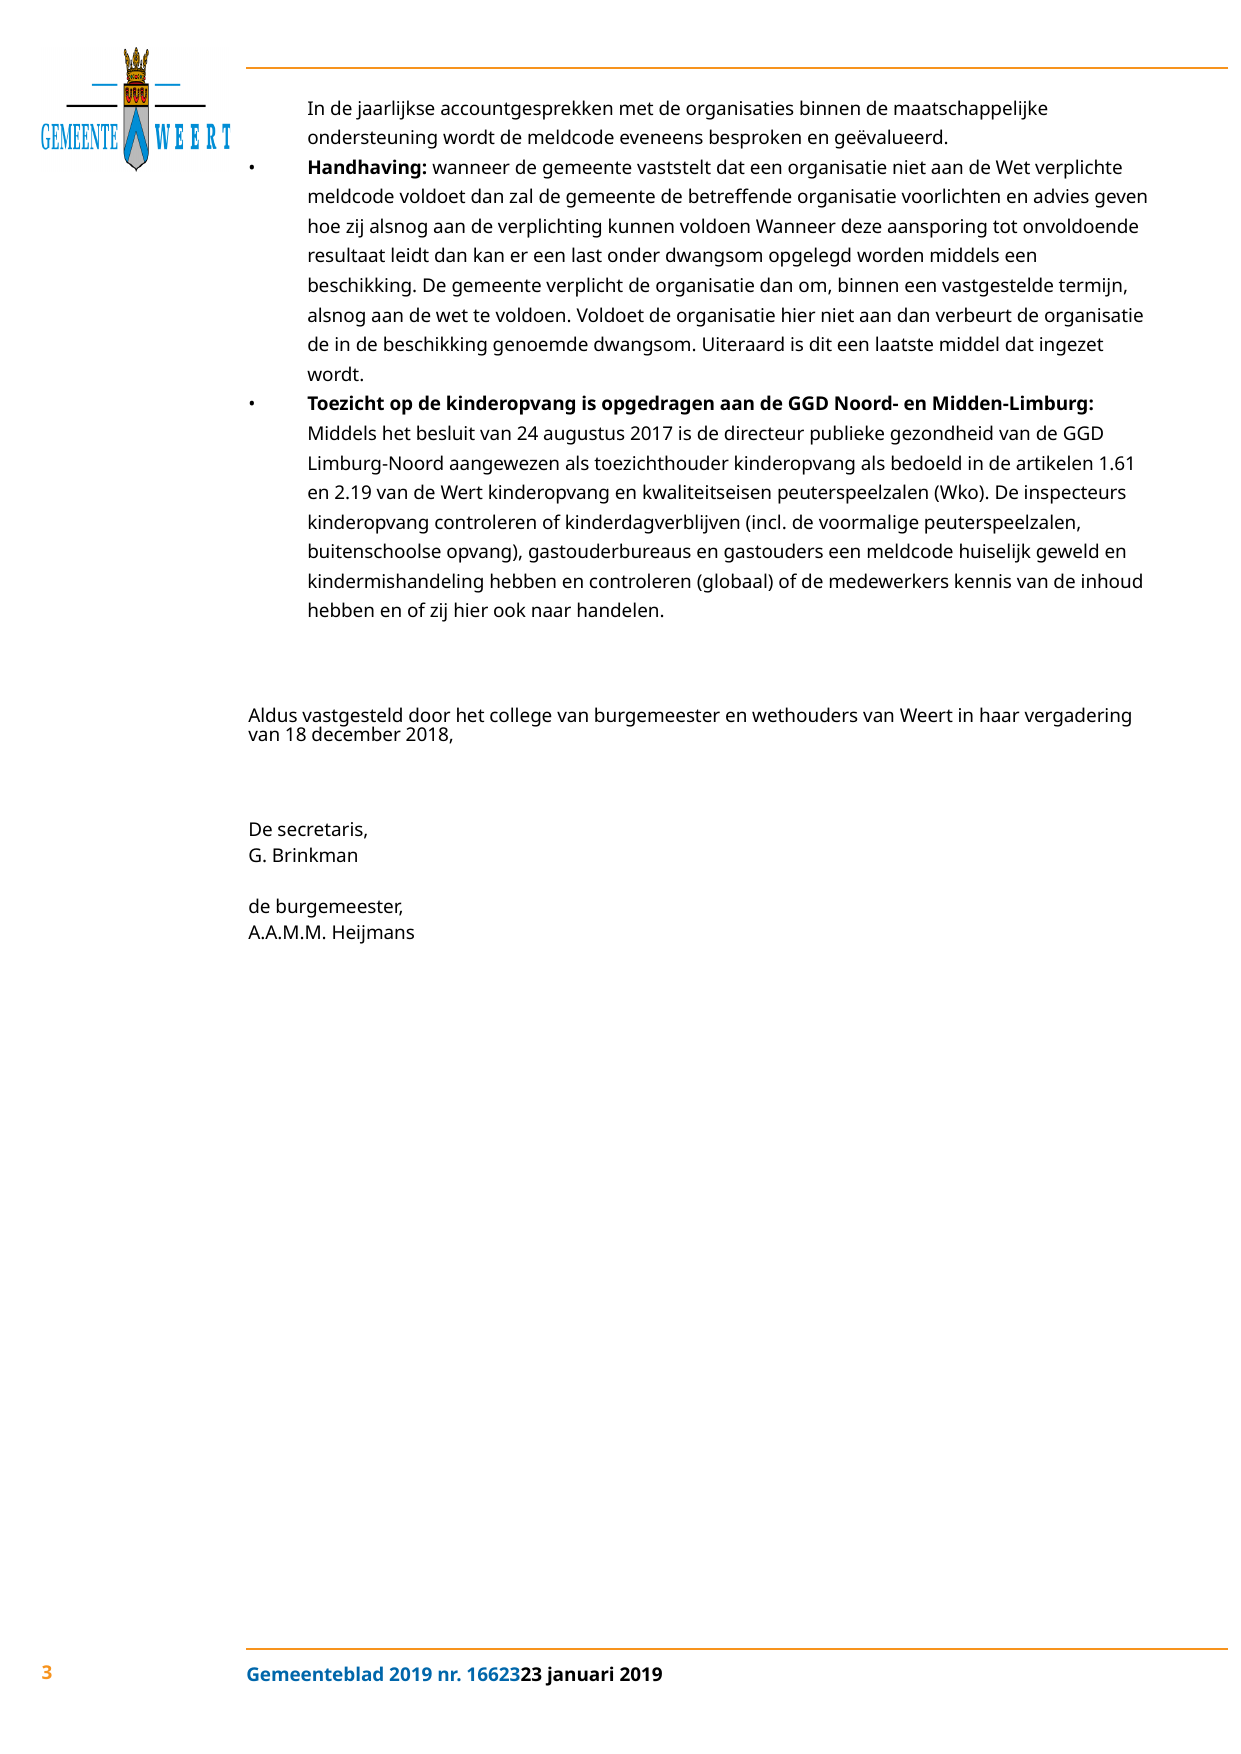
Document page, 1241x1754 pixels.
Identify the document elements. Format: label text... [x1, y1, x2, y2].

list Toezicht op de kinderopvang is opgedragen aan de GGD Noord- en Midden-Limburg: Middels het besluit van 24 augustus 2017 is de directeur publieke gezondheid van de GGD Limburg-Noord aangewezen als toezichthouder kinderopvang als bedoeld in de artikelen 1.61 en 2.19 van de Wert kinderopvang en kwaliteitseisen peuterspeelzalen (Wko). De inspecteurs kinderopvang controleren of kinderdagverblijven (incl. de voormalige peuterspeelzalen, buitenschoolse opvang), gastouderbureaus en gastouders een meldcode huiselijk geweld en kindermishandeling hebben en controleren (globaal) of de medewerkers kennis van de inhoud hebben en of zij hier ook naar handelen. [248, 391, 1152, 623]
list In de jaarlijkse accountgesprekken met de organisaties binnen de maatschappelijke ondersteuning wordt de meldcode eveneens besproken en geëvalueerd. [248, 95, 1152, 150]
picture [41, 47, 231, 172]
text De secretaris, [248, 816, 1152, 842]
text de burgemeester, [248, 894, 1152, 919]
list Handhaving: wanneer de gemeente vaststelt dat een organisatie niet aan de Wet verplichte meldcode voldoet dan zal de gemeente de betreffende organisatie voorlichten en advies geven hoe zij alsnog aan de verplichting kunnen voldoen Wanneer deze aansporing tot onvoldoende resultaat leidt dan kan er een last onder dwangsom opgelegd worden middels een beschikking. De gemeente verplicht de organisatie dan om, binnen een vastgestelde termijn, alsnog aan de wet te voldoen. Voldoet de organisatie hier niet aan dan verbeurt de organisatie de in de beschikking genoemde dwangsom. Uiteraard is dit een laatste middel dat ingezet wordt. [248, 154, 1152, 387]
text G. Brinkman [248, 842, 1152, 868]
text A.A.M.M. Heijmans [248, 919, 1152, 945]
text Aldus vastgesteld door het college van burgemeester en wethouders van Weert in haar vergadering van 18 december 2018, [248, 707, 1152, 746]
